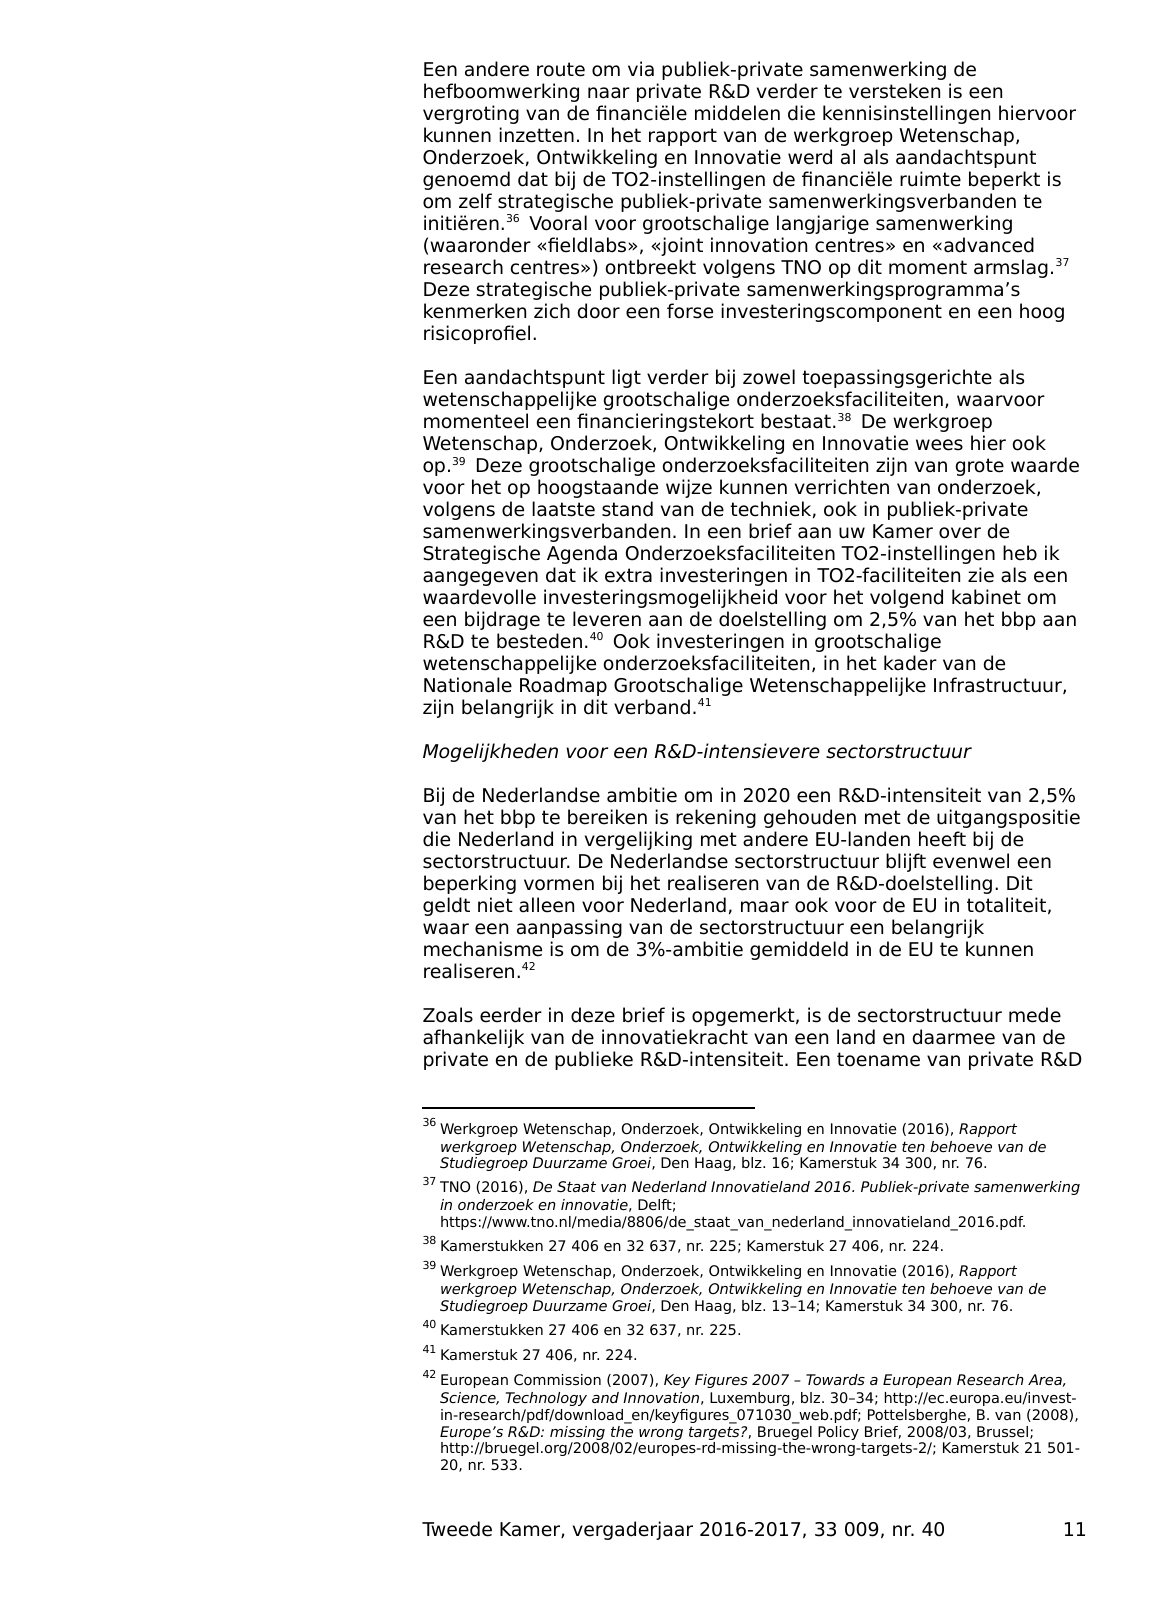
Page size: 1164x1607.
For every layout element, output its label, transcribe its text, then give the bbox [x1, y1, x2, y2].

text European Commission (2007), Key Figures 2007 – Towards a European Research Area, Science, Technology and Innovation, Luxemburg, blz. 30–34; http://ec.europa.eu/invest-in-research/pdf/download_en/keyfigures_071030_web.pdf; Pottelsberghe, B. van (2008), Europe’s R&D: missing the wrong targets?, Bruegel Policy Brief, 2008/03, Brussel; http://bruegel.org/2008/02/europes-rd-missing-the-wrong-targets-2/; Kamerstuk 21 501-20, nr. 533. [422, 1368, 1087, 1474]
text Een andere route om via publiek-private samenwerking de hefboomwerking naar private R&D verder te versteken is een vergroting van de financiële middelen die kennisinstellingen hiervoor kunnen inzetten. In het rapport van de werkgroep Wetenschap, Onderzoek, Ontwikkeling en Innovatie werd al als aandachtspunt genoemd dat bij de TO2-instellingen de financiële ruimte beperkt is om zelf strategische publiek-private samenwerkingsverbanden te initiëren. Vooral voor grootschalige langjarige samenwerking (waaronder «fieldlabs», «joint innovation centres» en «advanced research centres») ontbreekt volgens TNO op dit moment armslag. Deze strategische publiek-private samenwerkingsprogramma’s kenmerken zich door een forse investeringscomponent en een hoog risicoprofiel. [422, 59, 1087, 345]
text Kamerstukken 27 406 en 32 637, nr. 225; Kamerstuk 27 406, nr. 224. [422, 1234, 1087, 1256]
text Werkgroep Wetenschap, Onderzoek, Ontwikkeling en Innovatie (2016), Rapport werkgroep Wetenschap, Onderzoek, Ontwikkeling en Innovatie ten behoeve van de Studiegroep Duurzame Groei, Den Haag, blz. 13–14; Kamerstuk 34 300, nr. 76. [422, 1259, 1087, 1315]
subtitle Mogelijkheden voor een R&D-intensievere sectorstructuur [422, 741, 1087, 763]
text Zoals eerder in deze brief is opgemerkt, is de sectorstructuur mede afhankelijk van de innovatiekracht van een land en daarmee van de private en de publieke R&D-intensiteit. Een toename van private R&D [422, 1005, 1087, 1071]
text Bij de Nederlandse ambitie om in 2020 een R&D-intensiteit van 2,5% van het bbp te bereiken is rekening gehouden met de uitgangspositie die Nederland in vergelijking met andere EU-landen heeft bij de sectorstructuur. De Nederlandse sectorstructuur blijft evenwel een beperking vormen bij het realiseren van de R&D-doelstelling. Dit geldt niet alleen voor Nederland, maar ook voor de EU in totaliteit, waar een aanpassing van de sectorstructuur een belangrijk mechanisme is om de 3%-ambitie gemiddeld in de EU te kunnen realiseren. [422, 785, 1087, 983]
text Kamerstukken 27 406 en 32 637, nr. 225. [422, 1318, 1087, 1340]
text Kamerstuk 27 406, nr. 224. [422, 1343, 1087, 1365]
text Werkgroep Wetenschap, Onderzoek, Ontwikkeling en Innovatie (2016), Rapport werkgroep Wetenschap, Onderzoek, Ontwikkeling en Innovatie ten behoeve van de Studiegroep Duurzame Groei, Den Haag, blz. 16; Kamerstuk 34 300, nr. 76. [422, 1117, 1087, 1172]
text Een aandachtspunt ligt verder bij zowel toepassingsgerichte als wetenschappelijke grootschalige onderzoeksfaciliteiten, waarvoor momenteel een financieringstekort bestaat. De werkgroep Wetenschap, Onderzoek, Ontwikkeling en Innovatie wees hier ook op. Deze grootschalige onderzoeksfaciliteiten zijn van grote waarde voor het op hoogstaande wijze kunnen verrichten van onderzoek, volgens de laatste stand van de techniek, ook in publiek-private samenwerkingsverbanden. In een brief aan uw Kamer over de Strategische Agenda Onderzoeksfaciliteiten TO2-instellingen heb ik aangegeven dat ik extra investeringen in TO2-faciliteiten zie als een waardevolle investeringsmogelijkheid voor het volgend kabinet om een bijdrage te leveren aan de doelstelling om 2,5% van het bbp aan R&D te besteden. Ook investeringen in grootschalige wetenschappelijke onderzoeksfaciliteiten, in het kader van de Nationale Roadmap Grootschalige Wetenschappelijke Infrastructuur, zijn belangrijk in dit verband. [422, 367, 1087, 719]
text TNO (2016), De Staat van Nederland Innovatieland 2016. Publiek-private samenwerking in onderzoek en innovatie, Delft; https://www.tno.nl/media/8806/de_staat_van_nederland_innovatieland_2016.pdf. [422, 1175, 1087, 1231]
